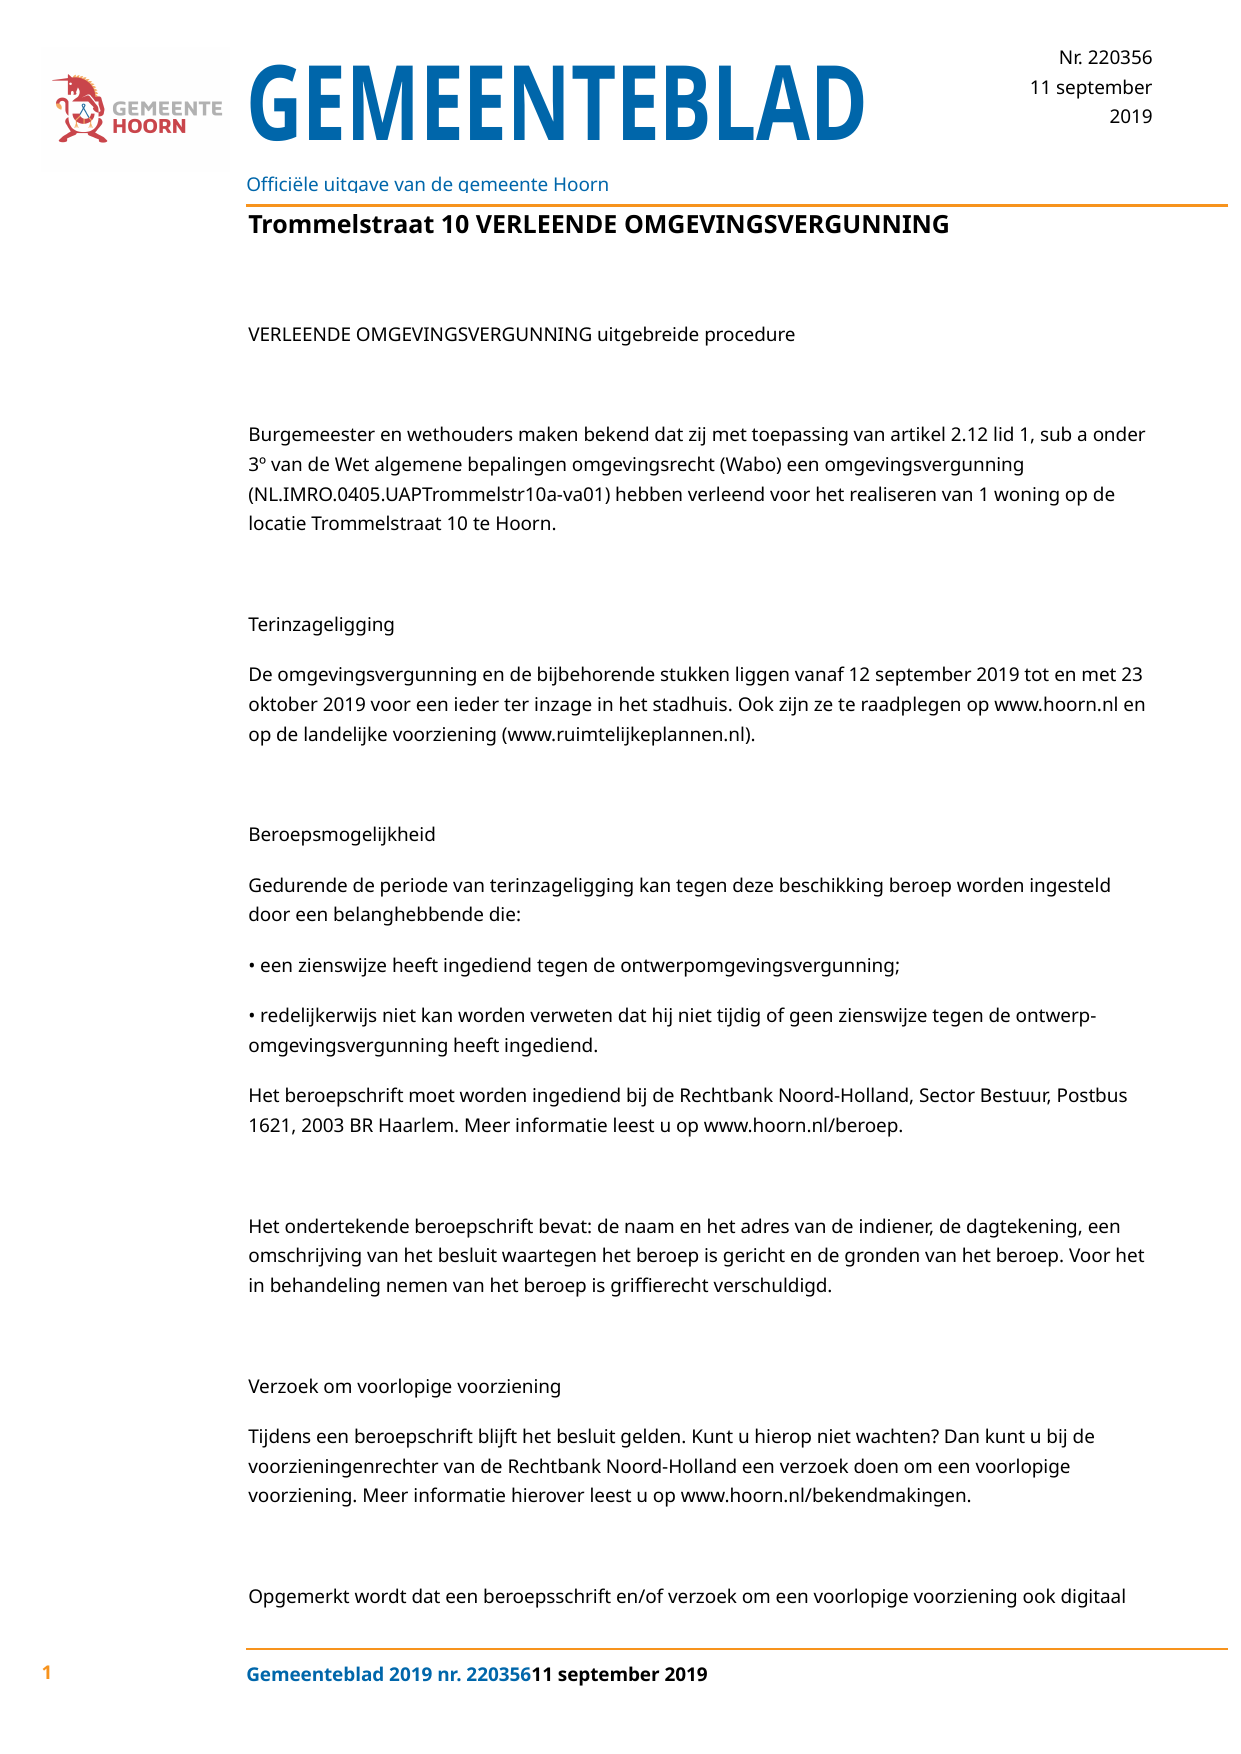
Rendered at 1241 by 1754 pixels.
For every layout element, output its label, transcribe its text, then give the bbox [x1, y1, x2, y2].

text Opgemerkt wordt dat een beroepsschrift en/of verzoek om een voorlopige voorziening ook digitaal [248, 1583, 1152, 1609]
text VERLEENDE OMGEVINGSVERGUNNING uitgebreide procedure [248, 321, 1152, 346]
text • redelijkerwijs niet kan worden verweten dat hij niet tijdig of geen zienswijze tegen de ontwerp-omgevingsvergunning heeft ingediend. [248, 1002, 1152, 1058]
text Burgemeester en wethouders maken bekend dat zij met toepassing van artikel 2.12 lid 1, sub a onder 3º van de Wet algemene bepalingen omgevingsrecht (Wabo) een omgevingsvergunning (NL.IMRO.0405.UAPTrommelstr10a-va01) hebben verleend voor het realiseren van 1 woning op de locatie Trommelstraat 10 te Hoorn. [248, 422, 1152, 536]
text Het beroepschrift moet worden ingediend bij de Rechtbank Noord-Holland, Sector Bestuur, Postbus 1621, 2003 BR Haarlem. Meer informatie leest u op www.hoorn.nl/beroep. [248, 1082, 1152, 1138]
text Gedurende de periode van terinzageligging kan tegen deze beschikking beroep worden ingesteld door een belanghebbende die: [248, 872, 1152, 927]
text De omgevingsvergunning en de bijbehorende stukken liggen vanaf 12 september 2019 tot en met 23 oktober 2019 voor een ieder ter inzage in het stadhuis. Ook zijn ze te raadplegen op www.hoorn.nl en op de landelijke voorziening (www.ruimtelijkeplannen.nl). [248, 662, 1152, 746]
picture [41, 47, 231, 172]
text • een zienswijze heeft ingediend tegen de ontwerpomgevingsvergunning; [248, 952, 1152, 978]
text Het ondertekende beroepschrift bevat: de naam en het adres van de indiener, de dagtekening, een omschrijving van het besluit waartegen het beroep is gericht en de gronden van het beroep. Voor het in behandeling nemen van het beroep is griffierecht verschuldigd. [248, 1213, 1152, 1298]
text Tijdens een beroepschrift blijft het besluit gelden. Kunt u hierop niet wachten? Dan kunt u bij de voorzieningenrechter van de Rechtbank Noord-Holland een verzoek doen om een voorlopige voorziening. Meer informatie hierover leest u op www.hoorn.nl/bekendmakingen. [248, 1423, 1152, 1508]
text Terinzageligging [248, 611, 1152, 637]
text Beroepsmogelijkheid [248, 822, 1152, 847]
text Trommelstraat 10 VERLEENDE OMGEVINGSVERGUNNING [248, 207, 1152, 241]
text Verzoek om voorlopige voorziening [248, 1373, 1152, 1398]
